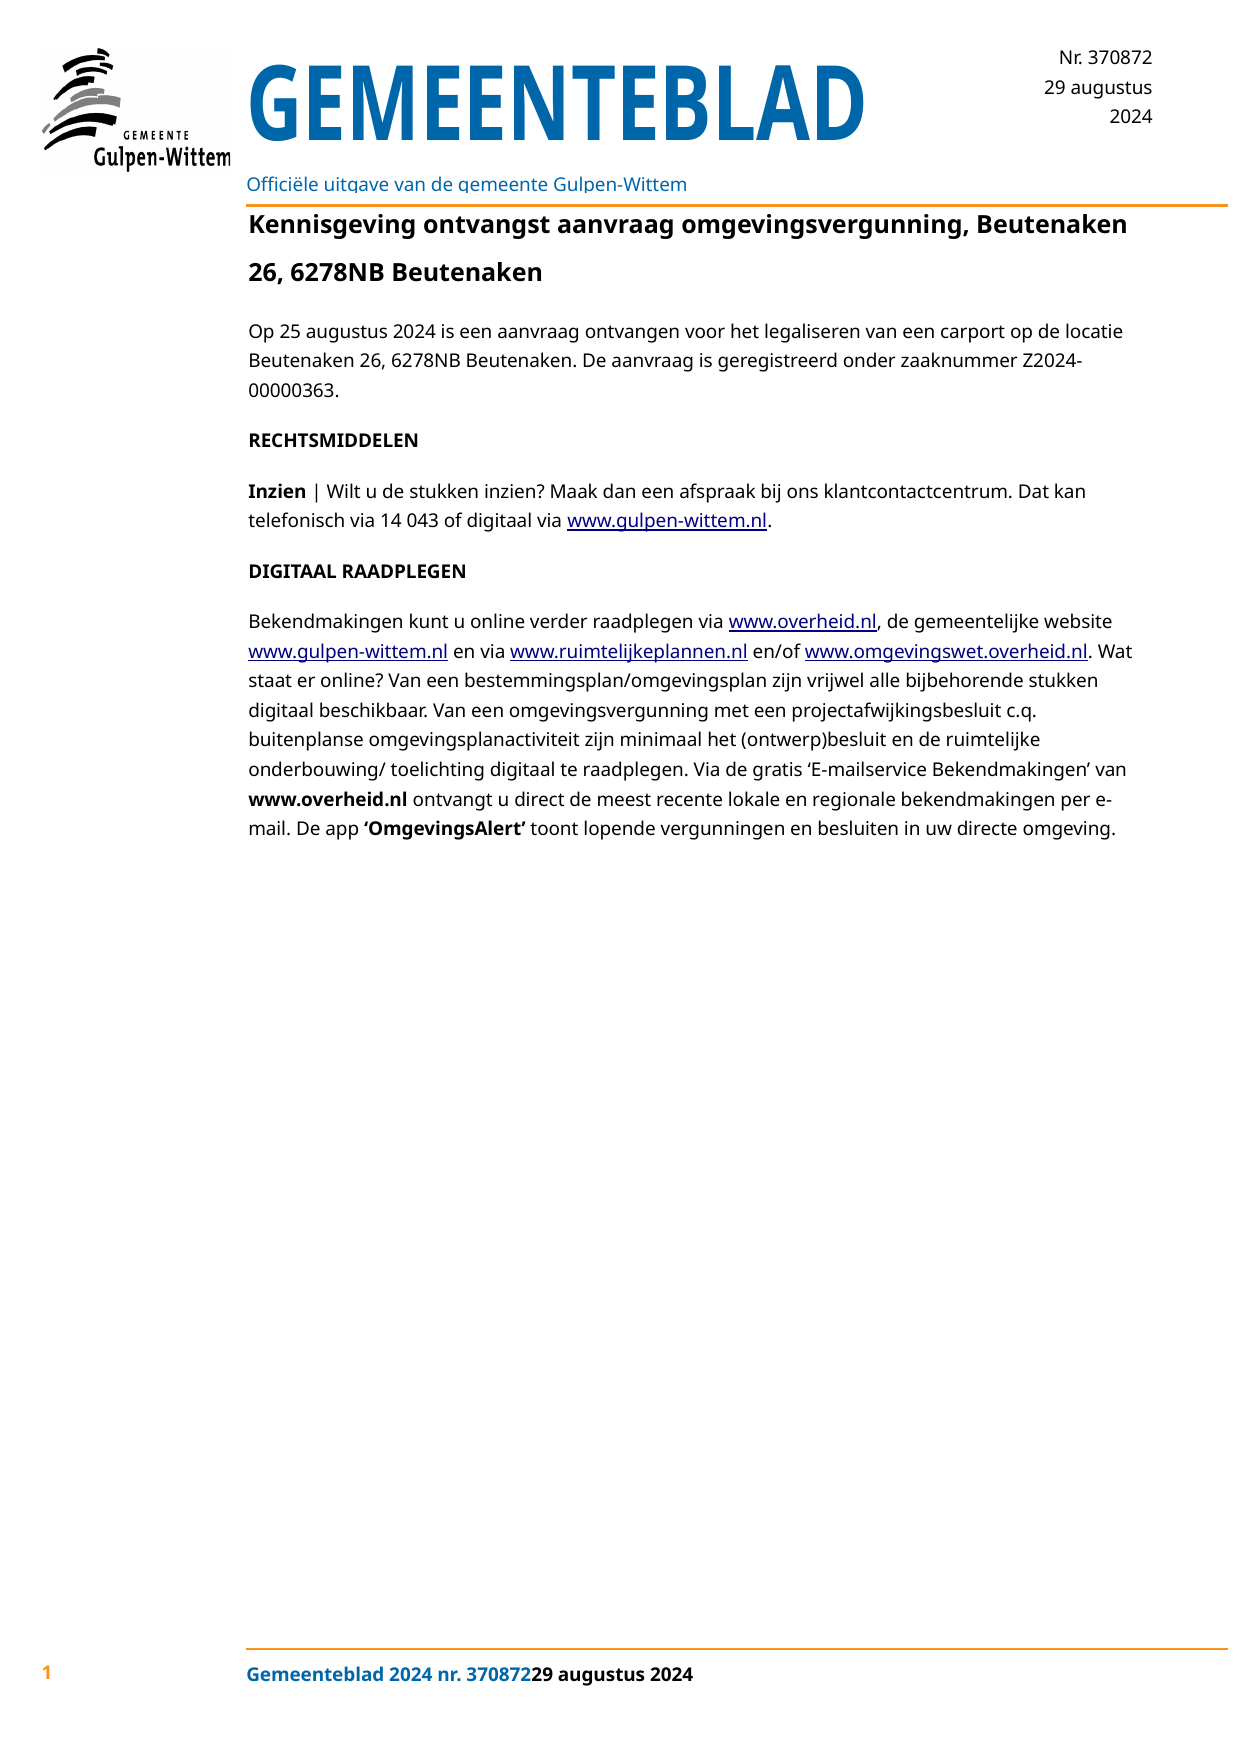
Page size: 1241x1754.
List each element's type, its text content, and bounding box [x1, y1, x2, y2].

text RECHTSMIDDELEN [248, 427, 1152, 453]
picture [41, 47, 231, 172]
text Bekendmakingen kunt u online verder raadplegen via www.overheid.nl, de gemeentelijke website www.gulpen-wittem.nl en via www.ruimtelijkeplannen.nl en/of www.omgevingswet.overheid.nl. Wat staat er online? Van een bestemmingsplan/omgevingsplan zijn vrijwel alle bijbehorende stukken digitaal beschikbaar. Van een omgevingsvergunning met een projectafwijkingsbesluit c.q. buitenplanse omgevingsplanactiviteit zijn minimaal het (ontwerp)besluit en de ruimtelijke onderbouwing/ toelichting digitaal te raadplegen. Via de gratis ‘E-mailservice Bekendmakingen’ van www.overheid.nl ontvangt u direct de meest recente lokale en regionale bekendmakingen per e-mail. De app ‘OmgevingsAlert’ toont lopende vergunningen en besluiten in uw directe omgeving. [248, 608, 1152, 841]
text Op 25 augustus 2024 is een aanvraag ontvangen voor het legaliseren van een carport op de locatie Beutenaken 26, 6278NB Beutenaken. De aanvraag is geregistreerd onder zaaknummer Z2024-00000363. [248, 318, 1152, 403]
text DIGITAAL RAADPLEGEN [248, 558, 1152, 584]
text Inzien | Wilt u de stukken inzien? Maak dan een afspraak bij ons klantcontactcentrum. Dat kan telefonisch via 14 043 of digitaal via www.gulpen-wittem.nl. [248, 478, 1152, 533]
text Kennisgeving ontvangst aanvraag omgevingsvergunning, Beutenaken 26, 6278NB Beutenaken [248, 207, 1152, 288]
